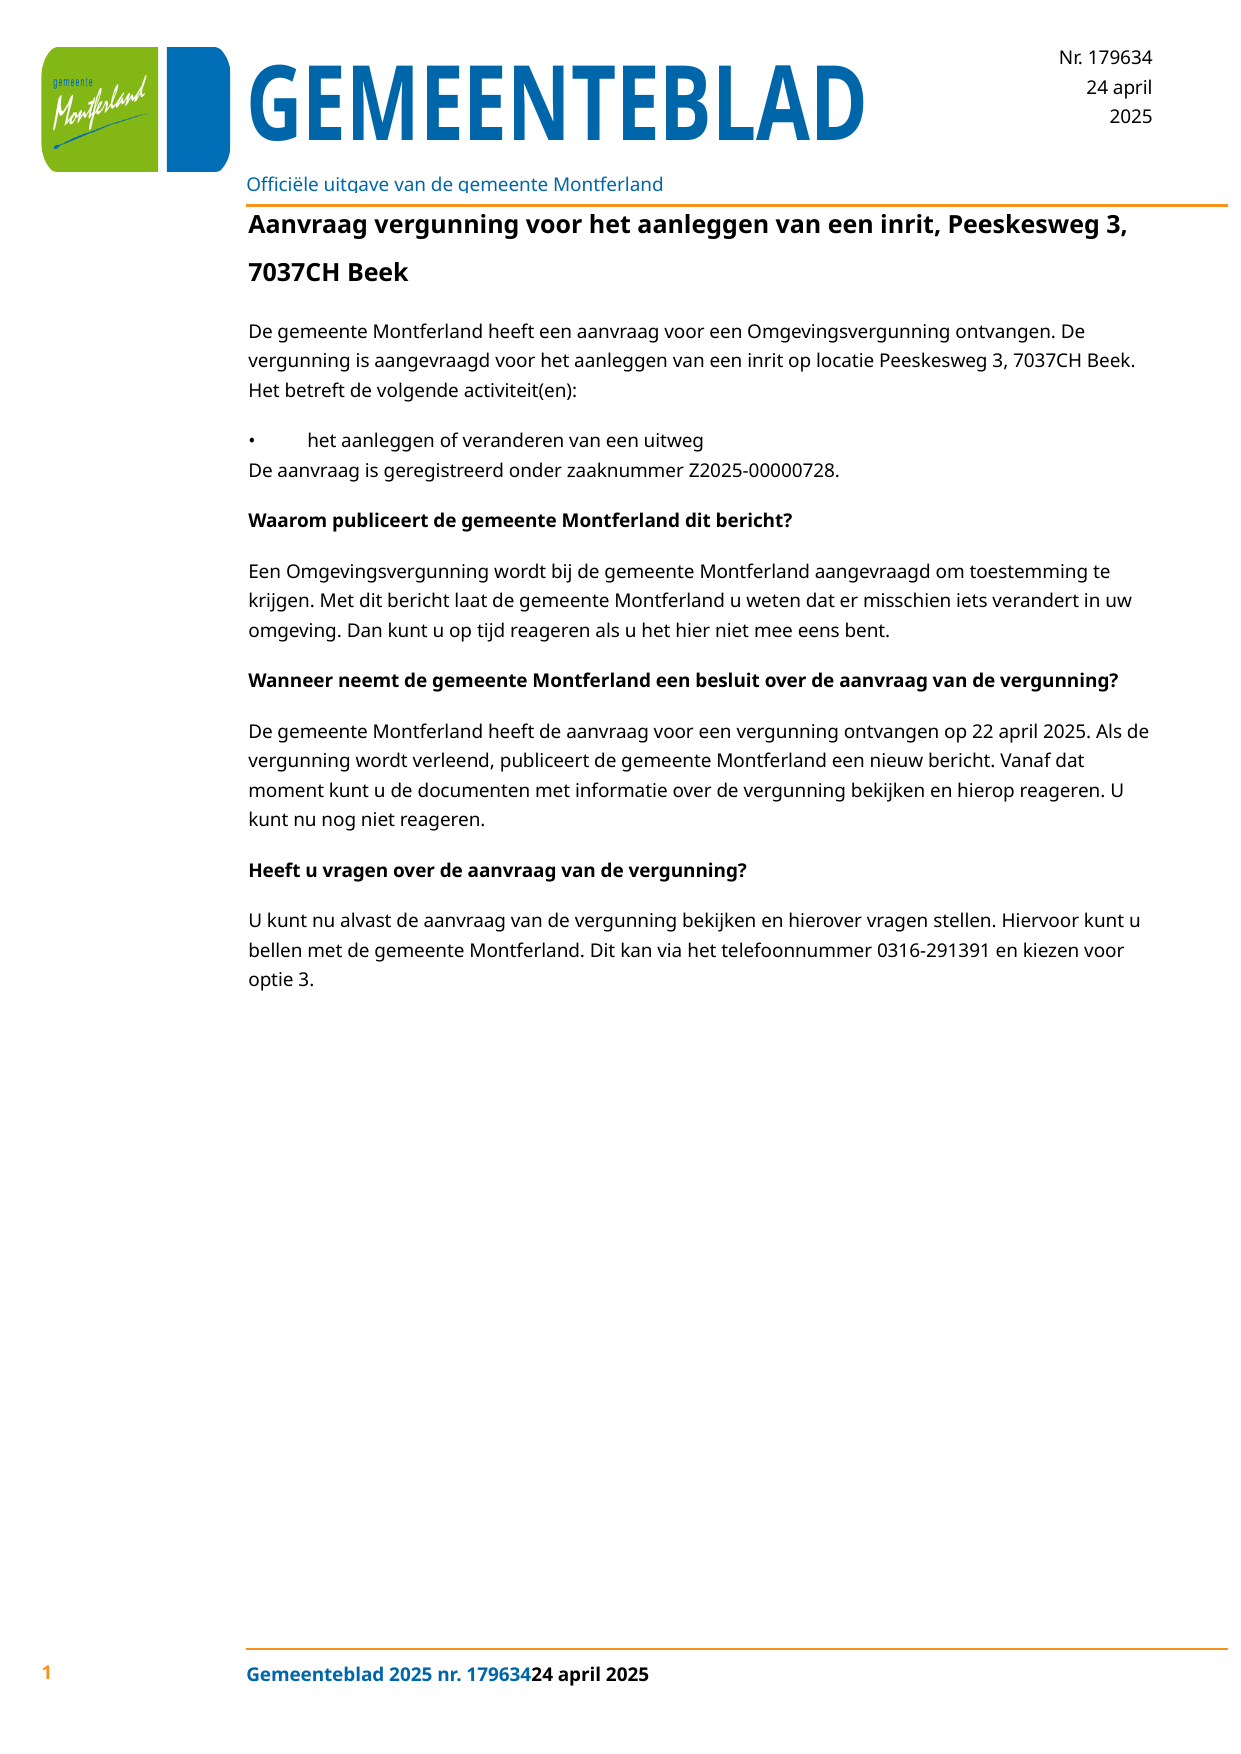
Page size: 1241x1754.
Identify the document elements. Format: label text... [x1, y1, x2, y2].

text De aanvraag is geregistreerd onder zaaknummer Z2025-00000728. [248, 457, 1152, 483]
text Waarom publiceert de gemeente Montferland dit bericht? [248, 507, 1152, 533]
list het aanleggen of veranderen van een uitweg [248, 427, 1152, 453]
picture [41, 47, 231, 172]
text Aanvraag vergunning voor het aanleggen van een inrit, Peeskesweg 3, 7037CH Beek [248, 207, 1152, 288]
text Een Omgevingsvergunning wordt bij de gemeente Montferland aangevraagd om toestemming te krijgen. Met dit bericht laat de gemeente Montferland u weten dat er misschien iets verandert in uw omgeving. Dan kunt u op tijd reageren als u het hier niet mee eens bent. [248, 558, 1152, 643]
text De gemeente Montferland heeft een aanvraag voor een Omgevingsvergunning ontvangen. De vergunning is aangevraagd voor het aanleggen van een inrit op locatie Peeskesweg 3, 7037CH Beek. Het betreft de volgende activiteit(en): [248, 318, 1152, 403]
text Heeft u vragen over de aanvraag van de vergunning? [248, 857, 1152, 883]
text De gemeente Montferland heeft de aanvraag voor een vergunning ontvangen op 22 april 2025. Als de vergunning wordt verleend, publiceert de gemeente Montferland een nieuw bericht. Vanaf dat moment kunt u de documenten met informatie over de vergunning bekijken en hierop reageren. U kunt nu nog niet reageren. [248, 718, 1152, 832]
text U kunt nu alvast de aanvraag van de vergunning bekijken en hierover vragen stellen. Hiervoor kunt u bellen met de gemeente Montferland. Dit kan via het telefoonnummer 0316-291391 en kiezen voor optie 3. [248, 907, 1152, 992]
text Wanneer neemt de gemeente Montferland een besluit over de aanvraag van de vergunning? [248, 667, 1152, 693]
